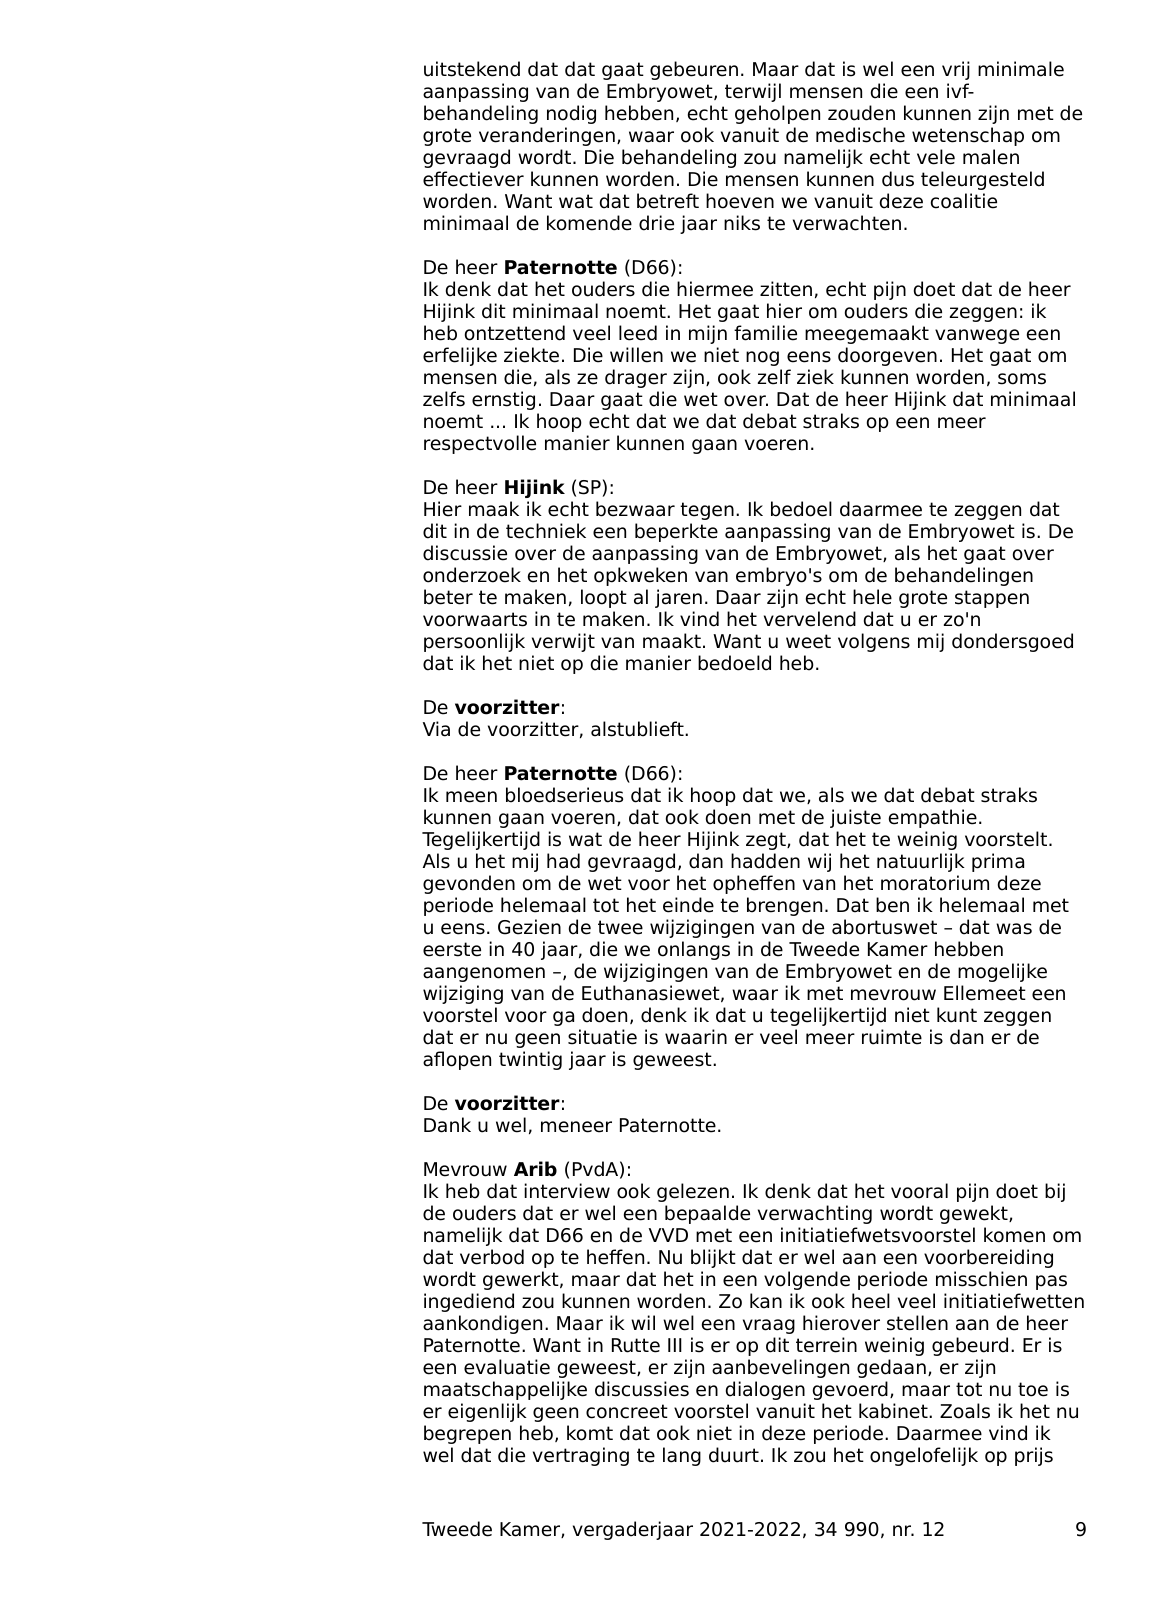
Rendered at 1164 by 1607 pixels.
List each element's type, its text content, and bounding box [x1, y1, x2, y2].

text uitstekend dat dat gaat gebeuren. Maar dat is wel een vrij minimale aanpassing van de Embryowet, terwijl mensen die een ivf-behandeling nodig hebben, echt geholpen zouden kunnen zijn met de grote veranderingen, waar ook vanuit de medische wetenschap om gevraagd wordt. Die behandeling zou namelijk echt vele malen effectiever kunnen worden. Die mensen kunnen dus teleurgesteld worden. Want wat dat betreft hoeven we vanuit deze coalitie minimaal de komende drie jaar niks te verwachten. [422, 59, 1087, 235]
text Dank u wel, meneer Paternotte. [422, 1115, 1087, 1137]
text Via de voorzitter, alstublieft. [422, 719, 1087, 741]
text Ik meen bloedserieus dat ik hoop dat we, als we dat debat straks kunnen gaan voeren, dat ook doen met de juiste empathie. Tegelijkertijd is wat de heer Hijink zegt, dat het te weinig voorstelt. Als u het mij had gevraagd, dan hadden wij het natuurlijk prima gevonden om de wet voor het opheffen van het moratorium deze periode helemaal tot het einde te brengen. Dat ben ik helemaal met u eens. Gezien de twee wijzigingen van de abortuswet – dat was de eerste in 40 jaar, die we onlangs in de Tweede Kamer hebben aangenomen –, de wijzigingen van de Embryowet en de mogelijke wijziging van de Euthanasiewet, waar ik met mevrouw Ellemeet een voorstel voor ga doen, denk ik dat u tegelijkertijd niet kunt zeggen dat er nu geen situatie is waarin er veel meer ruimte is dan er de aflopen twintig jaar is geweest. [422, 785, 1087, 1071]
text De voorzitter: [422, 697, 1087, 719]
text Mevrouw Arib (PvdA): [422, 1159, 1087, 1181]
text De voorzitter: [422, 1093, 1087, 1115]
text De heer Paternotte (D66): [422, 257, 1087, 279]
text Ik denk dat het ouders die hiermee zitten, echt pijn doet dat de heer Hijink dit minimaal noemt. Het gaat hier om ouders die zeggen: ik heb ontzettend veel leed in mijn familie meegemaakt vanwege een erfelijke ziekte. Die willen we niet nog eens doorgeven. Het gaat om mensen die, als ze drager zijn, ook zelf ziek kunnen worden, soms zelfs ernstig. Daar gaat die wet over. Dat de heer Hijink dat minimaal noemt ... Ik hoop echt dat we dat debat straks op een meer respectvolle manier kunnen gaan voeren. [422, 279, 1087, 455]
text De heer Hijink (SP): [422, 477, 1087, 499]
text De heer Paternotte (D66): [422, 763, 1087, 785]
text Ik heb dat interview ook gelezen. Ik denk dat het vooral pijn doet bij de ouders dat er wel een bepaalde verwachting wordt gewekt, namelijk dat D66 en de VVD met een initiatiefwetsvoorstel komen om dat verbod op te heffen. Nu blijkt dat er wel aan een voorbereiding wordt gewerkt, maar dat het in een volgende periode misschien pas ingediend zou kunnen worden. Zo kan ik ook heel veel initiatiefwetten aankondigen. Maar ik wil wel een vraag hierover stellen aan de heer Paternotte. Want in Rutte III is er op dit terrein weinig gebeurd. Er is een evaluatie geweest, er zijn aanbevelingen gedaan, er zijn maatschappelijke discussies en dialogen gevoerd, maar tot nu toe is er eigenlijk geen concreet voorstel vanuit het kabinet. Zoals ik het nu begrepen heb, komt dat ook niet in deze periode. Daarmee vind ik wel dat die vertraging te lang duurt. Ik zou het ongelofelijk op prijs [422, 1181, 1087, 1467]
text Hier maak ik echt bezwaar tegen. Ik bedoel daarmee te zeggen dat dit in de techniek een beperkte aanpassing van de Embryowet is. De discussie over de aanpassing van de Embryowet, als het gaat over onderzoek en het opkweken van embryo's om de behandelingen beter te maken, loopt al jaren. Daar zijn echt hele grote stappen voorwaarts in te maken. Ik vind het vervelend dat u er zo'n persoonlijk verwijt van maakt. Want u weet volgens mij dondersgoed dat ik het niet op die manier bedoeld heb. [422, 499, 1087, 675]
